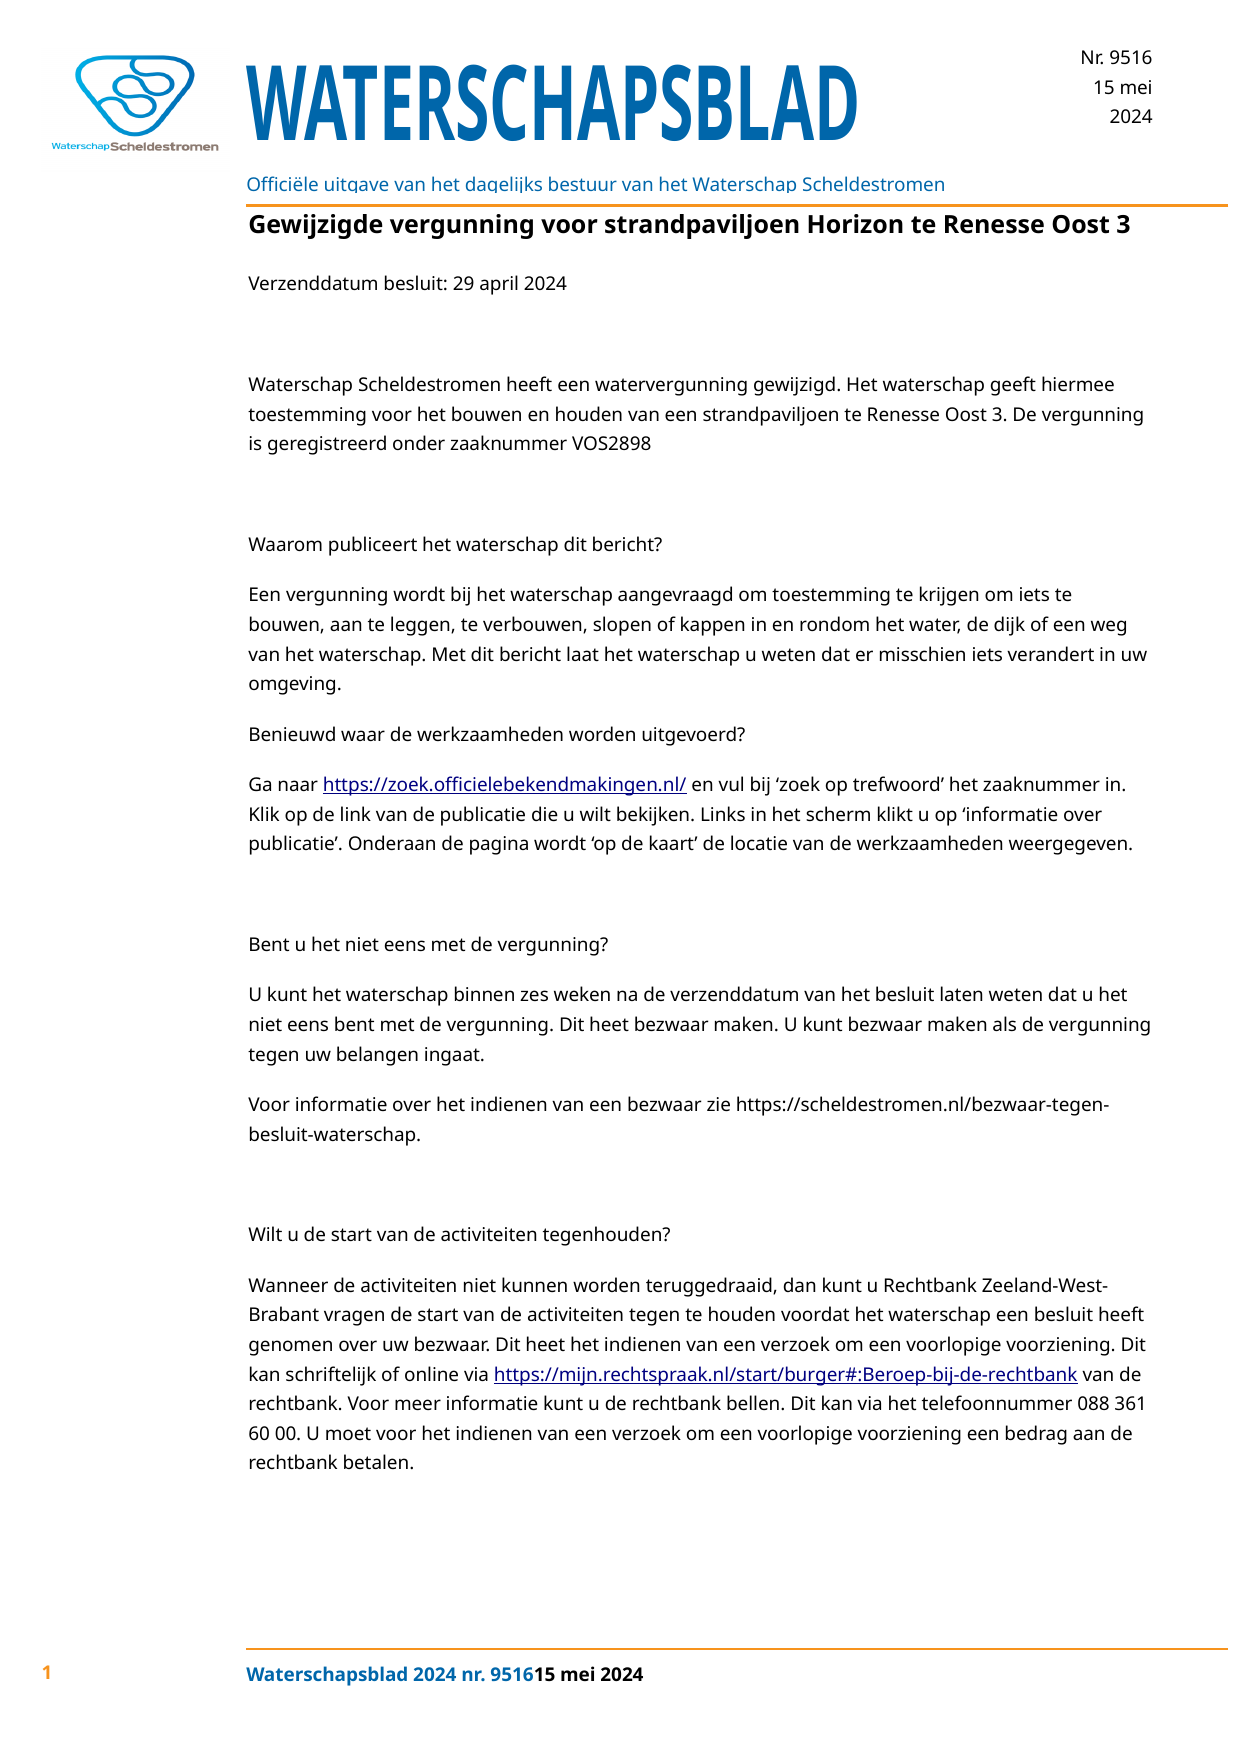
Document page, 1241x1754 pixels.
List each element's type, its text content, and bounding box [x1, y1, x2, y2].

text Waterschap Scheldestromen heeft een watervergunning gewijzigd. Het waterschap geeft hiermee toestemming voor het bouwen en houden van een strandpaviljoen te Renesse Oost 3. De vergunning is geregistreerd onder zaaknummer VOS2898 [248, 371, 1152, 456]
text Voor informatie over het indienen van een bezwaar zie https://scheldestromen.nl/bezwaar-tegen-besluit-waterschap. [248, 1091, 1152, 1146]
text Waarom publiceert het waterschap dit bericht? [248, 531, 1152, 557]
text Benieuwd waar de werkzaamheden worden uitgevoerd? [248, 721, 1152, 746]
text Ga naar https://zoek.officielebekendmakingen.nl/ en vul bij ‘zoek op trefwoord’ het zaaknummer in. Klik op de link van de publicatie die u wilt bekijken. Links in het scherm klikt u op ‘informatie over publicatie’. Onderaan de pagina wordt ‘op de kaart’ de locatie van de werkzaamheden weergegeven. [248, 771, 1152, 856]
text U kunt het waterschap binnen zes weken na de verzenddatum van het besluit laten weten dat u het niet eens bent met de vergunning. Dit heet bezwaar maken. U kunt bezwaar maken als de vergunning tegen uw belangen ingaat. [248, 982, 1152, 1066]
text Een vergunning wordt bij het waterschap aangevraagd om toestemming te krijgen om iets te bouwen, aan te leggen, te verbouwen, slopen of kappen in en rondom het water, de dijk of een weg van het waterschap. Met dit bericht laat het waterschap u weten dat er misschien iets verandert in uw omgeving. [248, 582, 1152, 696]
text Verzenddatum besluit: 29 april 2024 [248, 270, 1152, 296]
text Wanneer de activiteiten niet kunnen worden teruggedraaid, dan kunt u Rechtbank Zeeland-West-Brabant vragen de start van de activiteiten tegen te houden voordat het waterschap een besluit heeft genomen over uw bezwaar. Dit heet het indienen van een verzoek om een voorlopige voorziening. Dit kan schriftelijk of online via https://mijn.rechtspraak.nl/start/burger#:Beroep-bij-de-rechtbank van de rechtbank. Voor meer informatie kunt u de rechtbank bellen. Dit kan via het telefoonnummer 088 361 60 00. U moet voor het indienen van een verzoek om een voorlopige voorziening een bedrag aan de rechtbank betalen. [248, 1272, 1152, 1475]
text Bent u het niet eens met de vergunning? [248, 931, 1152, 957]
picture [41, 47, 231, 172]
text Wilt u de start van de activiteiten tegenhouden? [248, 1222, 1152, 1247]
text Gewijzigde vergunning voor strandpaviljoen Horizon te Renesse Oost 3 [248, 207, 1152, 241]
